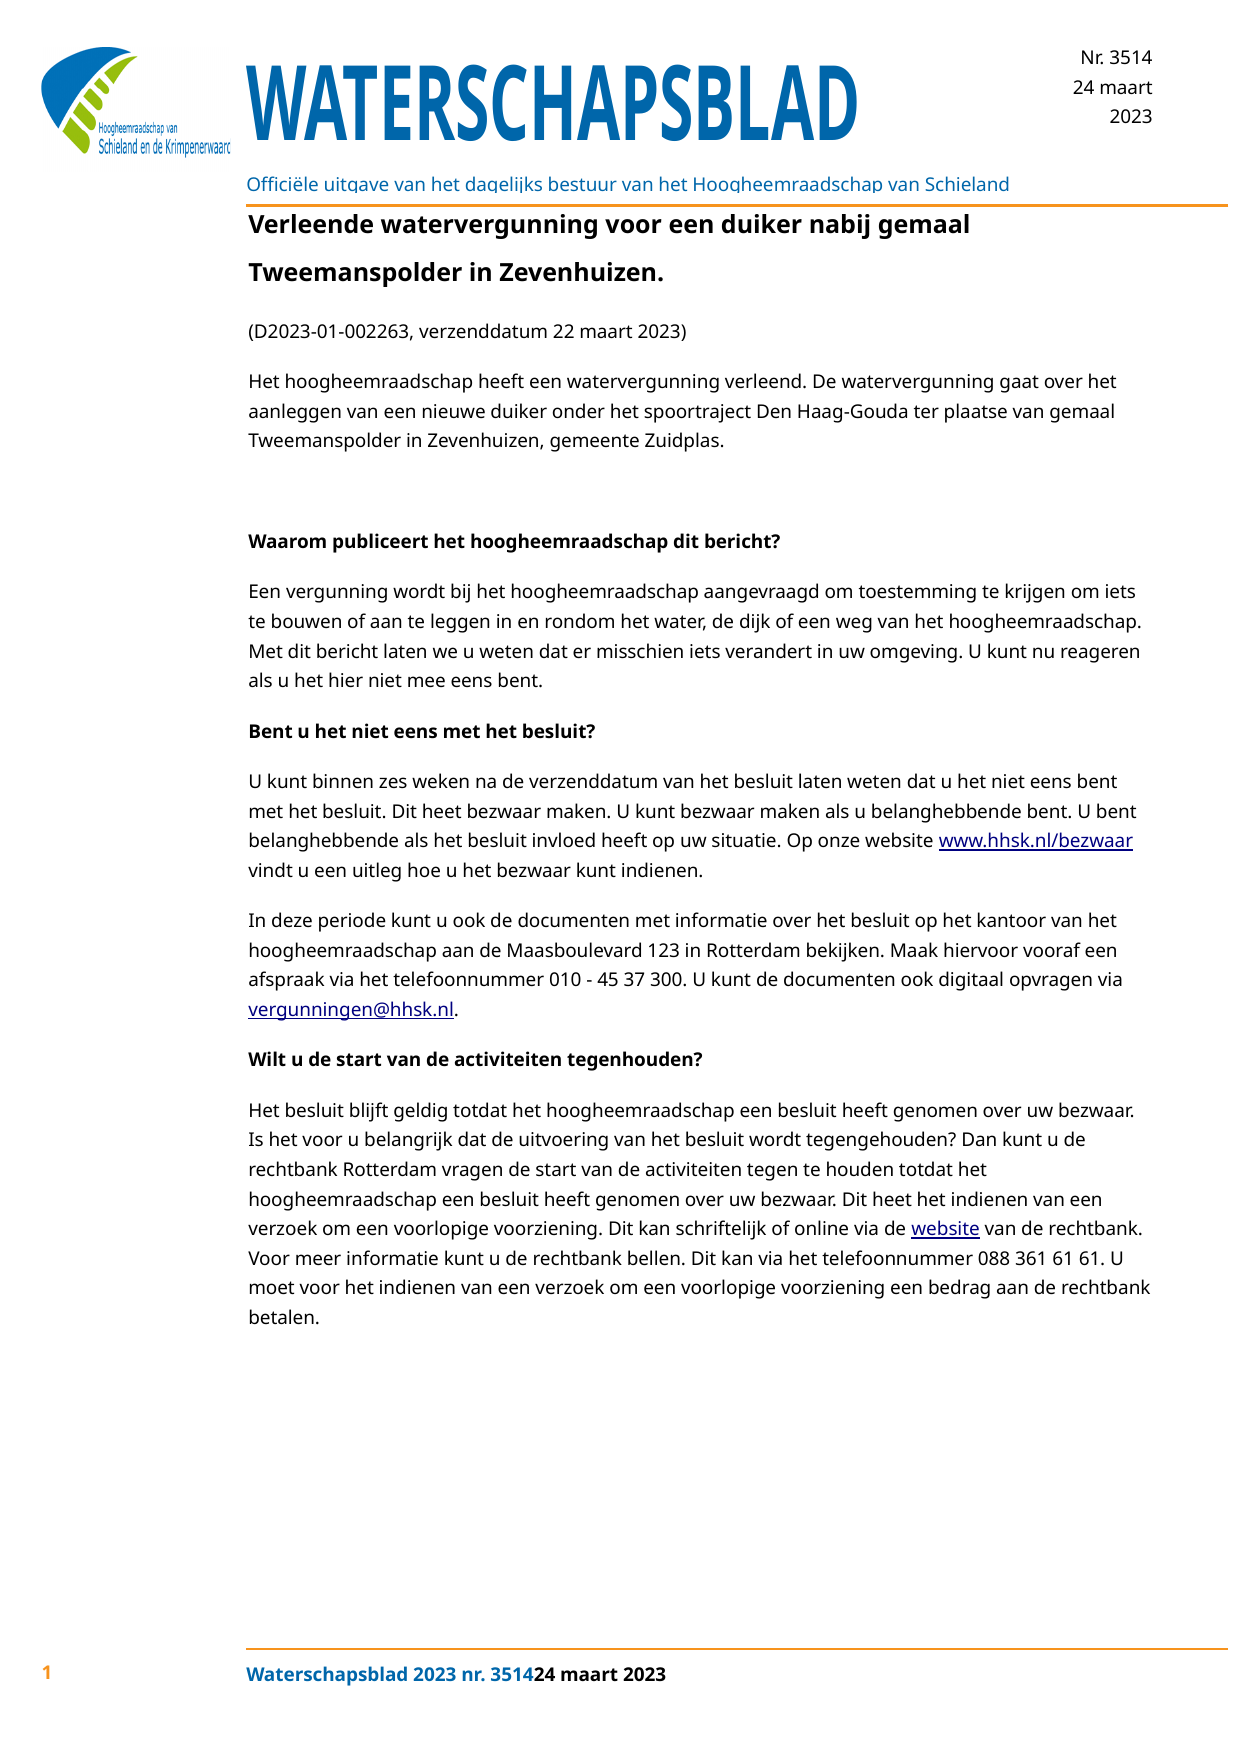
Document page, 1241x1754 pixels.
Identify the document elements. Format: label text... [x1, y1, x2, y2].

text (D2023-01-002263, verzenddatum 22 maart 2023) [248, 318, 1152, 344]
text Bent u het niet eens met het besluit? [248, 718, 1152, 744]
text Wilt u de start van de activiteiten tegenhouden? [248, 1047, 1152, 1072]
text Waarom publiceert het hoogheemraadschap dit bericht? [248, 528, 1152, 554]
text Verleende watervergunning voor een duiker nabij gemaal Tweemanspolder in Zevenhuizen. [248, 207, 1152, 288]
text U kunt binnen zes weken na de verzenddatum van het besluit laten weten dat u het niet eens bent met het besluit. Dit heet bezwaar maken. U kunt bezwaar maken als u belanghebbende bent. U bent belanghebbende als het besluit invloed heeft op uw situatie. Op onze website www.hhsk.nl/bezwaar vindt u een uitleg hoe u het bezwaar kunt indienen. [248, 768, 1152, 883]
text Het hoogheemraadschap heeft een watervergunning verleend. De watervergunning gaat over het aanleggen van een nieuwe duiker onder het spoortraject Den Haag-Gouda ter plaatse van gemaal Tweemanspolder in Zevenhuizen, gemeente Zuidplas. [248, 368, 1152, 453]
text Het besluit blijft geldig totdat het hoogheemraadschap een besluit heeft genomen over uw bezwaar. Is het voor u belangrijk dat de uitvoering van het besluit wordt tegengehouden? Dan kunt u de rechtbank Rotterdam vragen de start van de activiteiten tegen te houden totdat het hoogheemraadschap een besluit heeft genomen over uw bezwaar. Dit heet het indienen van een verzoek om een voorlopige voorziening. Dit kan schriftelijk of online via de website van de rechtbank. Voor meer informatie kunt u de rechtbank bellen. Dit kan via het telefoonnummer 088 361 61 61. U moet voor het indienen van een verzoek om een voorlopige voorziening een bedrag aan de rechtbank betalen. [248, 1097, 1152, 1330]
text Een vergunning wordt bij het hoogheemraadschap aangevraagd om toestemming te krijgen om iets te bouwen of aan te leggen in en rondom het water, de dijk of een weg van het hoogheemraadschap. Met dit bericht laten we u weten dat er misschien iets verandert in uw omgeving. U kunt nu reageren als u het hier niet mee eens bent. [248, 579, 1152, 693]
text In deze periode kunt u ook de documenten met informatie over het besluit op het kantoor van het hoogheemraadschap aan de Maasboulevard 123 in Rotterdam bekijken. Maak hiervoor vooraf een afspraak via het telefoonnummer 010 - 45 37 300. U kunt de documenten ook digitaal opvragen via vergunningen@hhsk.nl. [248, 907, 1152, 1022]
picture [41, 47, 231, 172]
